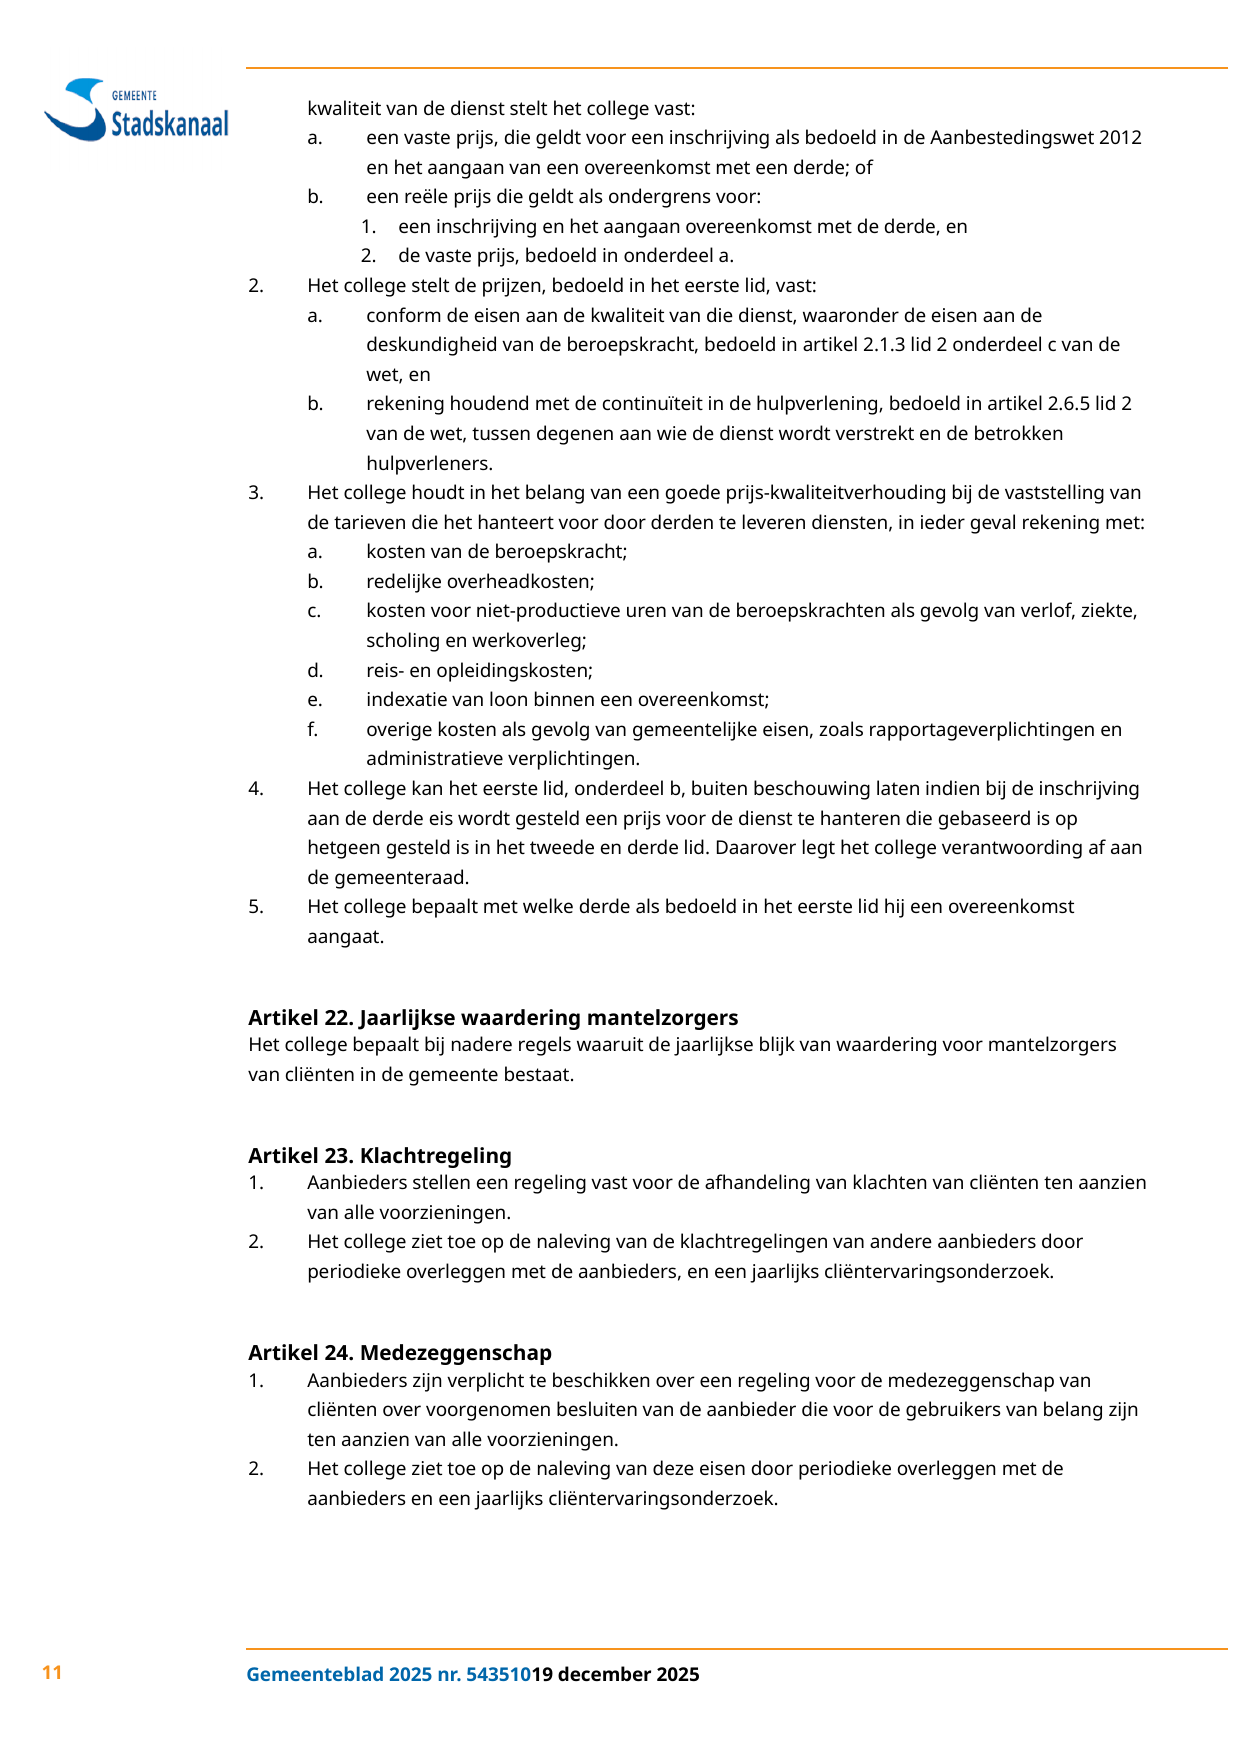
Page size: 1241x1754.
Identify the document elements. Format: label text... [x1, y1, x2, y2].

list Het college houdt in het belang van een goede prijs-kwaliteitverhouding bij de vaststelling van de tarieven die het hanteert voor door derden te leveren diensten, in ieder geval rekening met: [248, 479, 1152, 535]
list Het college stelt de prijzen, bedoeld in het eerste lid, vast: [248, 272, 1152, 298]
text Artikel 24. Medezeggenschap [248, 1338, 1152, 1367]
list een vaste prijs, die geldt voor een inschrijving als bedoeld in de Aanbestedingswet 2012 en het aangaan van een overeenkomst met een derde; of [307, 124, 1152, 180]
list de vaste prijs, bedoeld in onderdeel a. [361, 243, 1152, 268]
list Het college kan het eerste lid, onderdeel b, buiten beschouwing laten indien bij de inschrijving aan de derde eis wordt gesteld een prijs voor de dienst te hanteren die gebaseerd is op hetgeen gesteld is in het tweede en derde lid. Daarover legt het college verantwoording af aan de gemeenteraad. [248, 775, 1152, 890]
list Het college bepaalt met welke derde als bedoeld in het eerste lid hij een overeenkomst aangaat. [248, 893, 1152, 949]
list Het college ziet toe op de naleving van de klachtregelingen van andere aanbieders door periodieke overleggen met de aanbieders, en een jaarlijks cliëntervaringsonderzoek. [248, 1229, 1152, 1284]
list kwaliteit van de dienst stelt het college vast: [248, 95, 1152, 121]
list Het college ziet toe op de naleving van deze eisen door periodieke overleggen met de aanbieders en een jaarlijks cliëntervaringsonderzoek. [248, 1456, 1152, 1511]
list Aanbieders zijn verplicht te beschikken over een regeling voor de medezeggenschap van cliënten over voorgenomen besluiten van de aanbieder die voor de gebruikers van belang zijn ten aanzien van alle voorzieningen. [248, 1367, 1152, 1452]
list overige kosten als gevolg van gemeentelijke eisen, zoals rapportageverplichtingen en administratieve verplichtingen. [307, 716, 1152, 771]
list kosten van de beroepskracht; [307, 538, 1152, 564]
list conform de eisen aan de kwaliteit van die dienst, waaronder de eisen aan de deskundigheid van de beroepskracht, bedoeld in artikel 2.1.3 lid 2 onderdeel c van de wet, en [307, 302, 1152, 387]
list indexatie van loon binnen een overeenkomst; [307, 686, 1152, 712]
list een reële prijs die geldt als ondergrens voor: [307, 183, 1152, 209]
list Aanbieders stellen een regeling vast voor de afhandeling van klachten van cliënten ten aanzien van alle voorzieningen. [248, 1169, 1152, 1225]
text Artikel 22. Jaarlijkse waardering mantelzorgers [248, 1003, 1152, 1032]
text Het college bepaalt bij nadere regels waaruit de jaarlijkse blijk van waardering voor mantelzorgers van cliënten in de gemeente bestaat. [248, 1032, 1152, 1087]
picture [41, 47, 231, 172]
list reis- en opleidingskosten; [307, 657, 1152, 683]
list rekening houdend met de continuïteit in de hulpverlening, bedoeld in artikel 2.6.5 lid 2 van de wet, tussen degenen aan wie de dienst wordt verstrekt en de betrokken hulpverleners. [307, 391, 1152, 476]
list redelijke overheadkosten; [307, 568, 1152, 594]
list een inschrijving en het aangaan overeenkomst met de derde, en [361, 213, 1152, 239]
text Artikel 23. Klachtregeling [248, 1141, 1152, 1169]
list kosten voor niet-productieve uren van de beroepskrachten als gevolg van verlof, ziekte, scholing en werkoverleg; [307, 598, 1152, 653]
